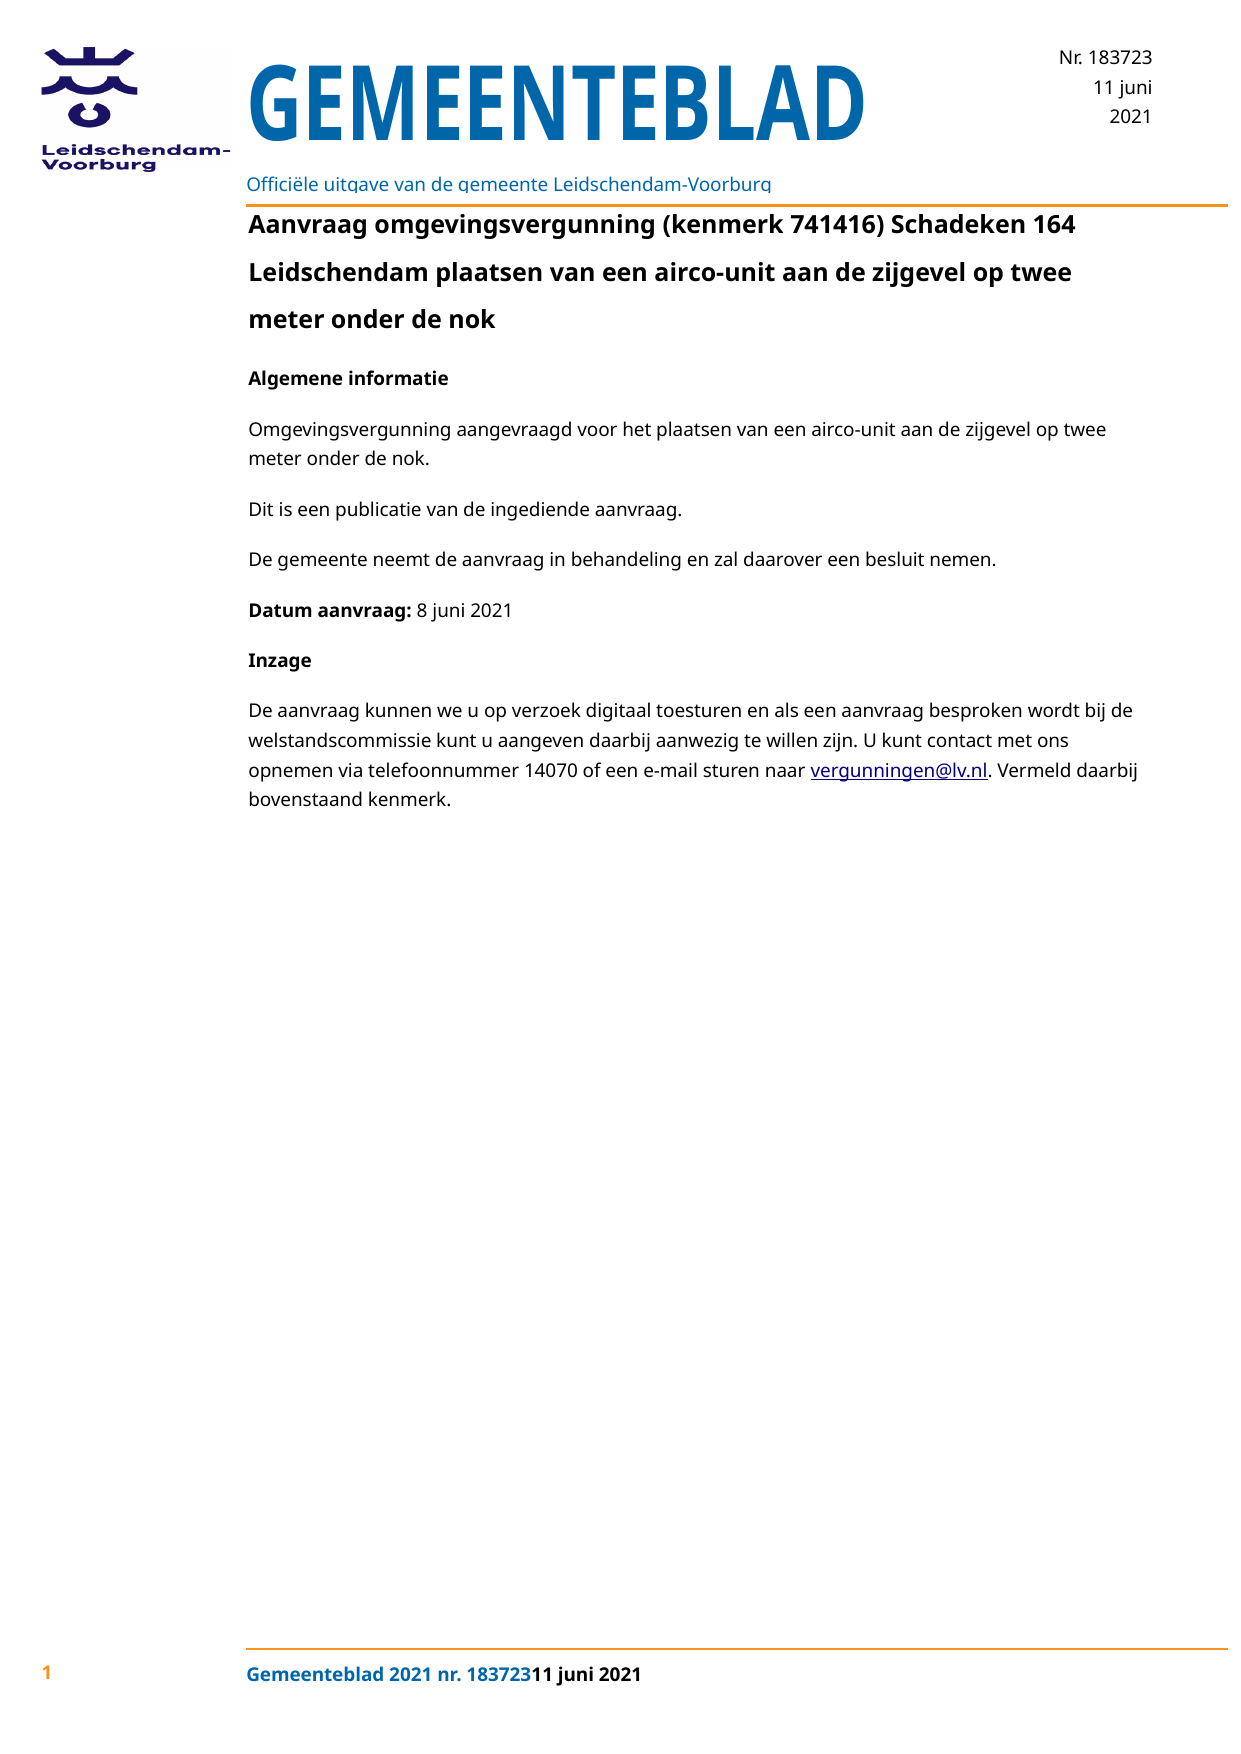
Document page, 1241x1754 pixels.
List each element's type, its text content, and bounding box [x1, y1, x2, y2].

text De gemeente neemt de aanvraag in behandeling en zal daarover een besluit nemen. [248, 546, 1152, 572]
text Datum aanvraag: 8 juni 2021 [248, 597, 1152, 622]
text Inzage [248, 647, 1152, 673]
text Algemene informatie [248, 366, 1152, 391]
text De aanvraag kunnen we u op verzoek digitaal toesturen en als een aanvraag besproken wordt bij de welstandscommissie kunt u aangeven daarbij aanwezig te willen zijn. U kunt contact met ons opnemen via telefoonnummer 14070 of een e-mail sturen naar vergunningen@lv.nl. Vermeld daarbij bovenstaand kenmerk. [248, 698, 1152, 812]
text Aanvraag omgevingsvergunning (kenmerk 741416) Schadeken 164 Leidschendam plaatsen van een airco-unit aan de zijgevel op twee meter onder de nok [248, 207, 1152, 336]
picture [41, 47, 231, 172]
text Omgevingsvergunning aangevraagd voor het plaatsen van een airco-unit aan de zijgevel op twee meter onder de nok. [248, 416, 1152, 471]
text Dit is een publicatie van de ingediende aanvraag. [248, 496, 1152, 522]
